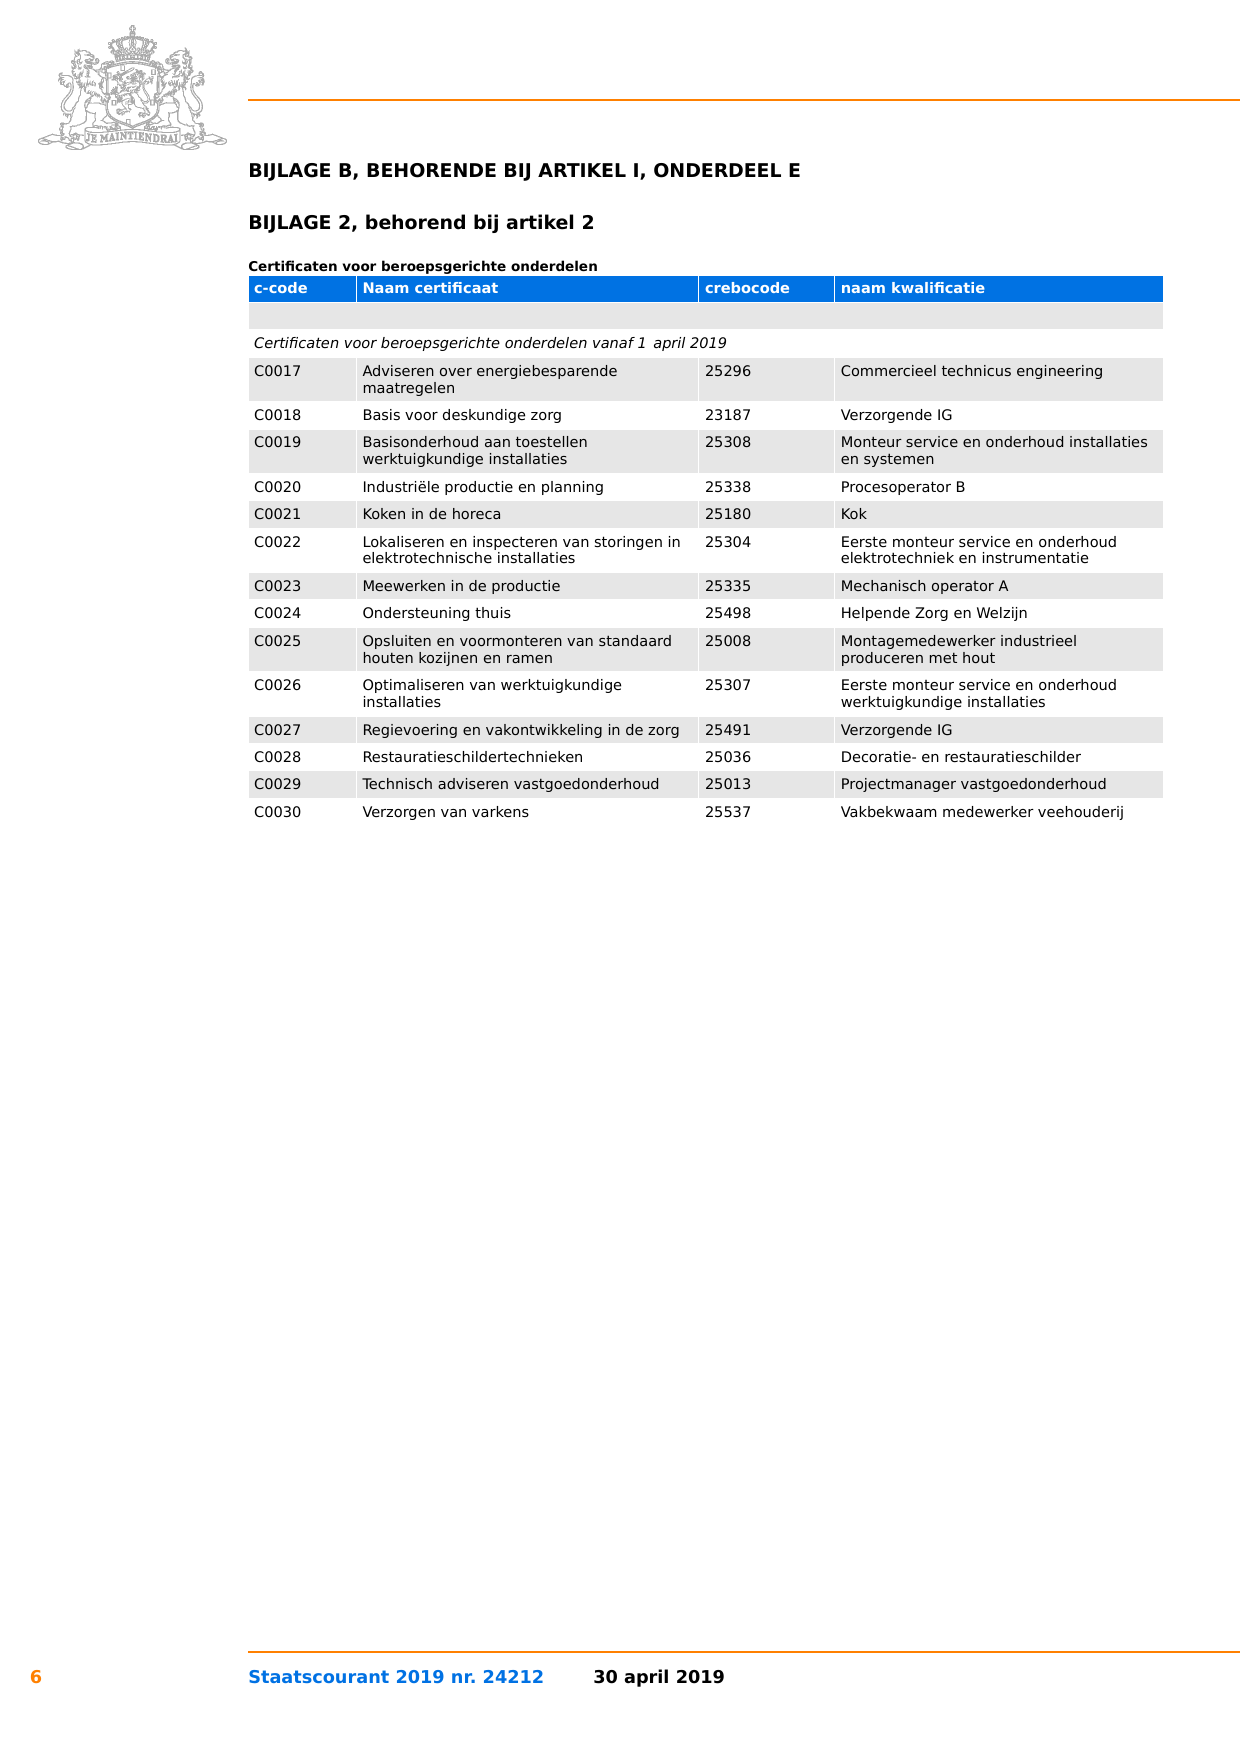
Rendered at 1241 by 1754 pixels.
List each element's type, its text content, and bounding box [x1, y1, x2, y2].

table_cell Kok [835, 501, 1163, 528]
table_cell Lokaliseren en inspecteren van storingen in elektrotechnische installaties [357, 529, 698, 572]
table_cell Verzorgende IG [835, 402, 1163, 428]
table_cell 25036 [699, 744, 834, 770]
table_header Certificaten voor beroepsgerichte onderdelen [248, 259, 1163, 274]
table_cell Verzorgen van varkens [357, 799, 698, 825]
table_cell Industriële productie en planning [357, 474, 698, 500]
table_cell 25307 [699, 672, 834, 716]
table_cell Koken in de horeca [357, 501, 698, 528]
table_cell c-code [249, 276, 356, 302]
table_cell Vakbekwaam medewerker veehouderij [835, 799, 1163, 825]
table_cell 25180 [699, 501, 834, 528]
table_cell Commercieel technicus engineering [835, 358, 1163, 401]
table_cell C0024 [249, 601, 356, 627]
subtitle BIJLAGE B, BEHORENDE BIJ ARTIKEL I, ONDERDEEL E [248, 160, 1163, 182]
table_cell C0030 [249, 799, 356, 825]
table_cell Eerste monteur service en onderhoud werktuigkundige installaties [835, 672, 1163, 716]
table_cell crebocode [699, 276, 834, 302]
table_cell Technisch adviseren vastgoedonderhoud [357, 771, 698, 798]
table_cell 25008 [699, 628, 834, 671]
table_cell Adviseren over energiebesparende maatregelen [357, 358, 698, 401]
table_cell 25335 [699, 573, 834, 599]
table_cell Monteur service en onderhoud installaties en systemen [835, 430, 1163, 473]
table_cell C0028 [249, 744, 356, 770]
table_cell 25491 [699, 717, 834, 743]
table_cell 25013 [699, 771, 834, 798]
table_cell Montagemedewerker industrieel produceren met hout [835, 628, 1163, 671]
table_cell C0025 [249, 628, 356, 671]
table_cell 25498 [699, 601, 834, 627]
table_cell Helpende Zorg en Welzijn [835, 601, 1163, 627]
table_cell Decoratie- en restauratieschilder [835, 744, 1163, 770]
table_cell 25537 [699, 799, 834, 825]
table_cell C0027 [249, 717, 356, 743]
table_cell 25304 [699, 529, 834, 572]
table_cell Basisonderhoud aan toestellen werktuigkundige installaties [357, 430, 698, 473]
table_cell Eerste monteur service en onderhoud elektrotechniek en instrumentatie [835, 529, 1163, 572]
table_cell Procesoperator B [835, 474, 1163, 500]
picture [38, 25, 227, 150]
table_cell Regievoering en vakontwikkeling in de zorg [357, 717, 698, 743]
table_cell Certificaten voor beroepsgerichte onderdelen vanaf 1 april 2019 [249, 330, 1163, 357]
table_cell Restauratieschildertechnieken [357, 744, 698, 770]
table_cell naam kwalificatie [835, 276, 1163, 302]
table_cell 25308 [699, 430, 834, 473]
table_cell Meewerken in de productie [357, 573, 698, 599]
table_cell 25296 [699, 358, 834, 401]
table_cell Optimaliseren van werktuigkundige installaties [357, 672, 698, 716]
table_cell Naam certificaat [357, 276, 698, 302]
table_cell C0018 [249, 402, 356, 428]
table_cell C0029 [249, 771, 356, 798]
table_cell 25338 [699, 474, 834, 500]
table_cell Basis voor deskundige zorg [357, 402, 698, 428]
table_cell [249, 303, 1163, 329]
table_cell C0020 [249, 474, 356, 500]
table_cell C0021 [249, 501, 356, 528]
table_cell C0026 [249, 672, 356, 716]
table_cell Mechanisch operator A [835, 573, 1163, 599]
table_cell C0019 [249, 430, 356, 473]
table_cell C0023 [249, 573, 356, 599]
table_cell Ondersteuning thuis [357, 601, 698, 627]
table_cell C0017 [249, 358, 356, 401]
table_cell 23187 [699, 402, 834, 428]
table_cell C0022 [249, 529, 356, 572]
table_cell Opsluiten en voormonteren van standaard houten kozijnen en ramen [357, 628, 698, 671]
subtitle BIJLAGE 2, behorend bij artikel 2 [248, 212, 1163, 234]
table_cell Projectmanager vastgoedonderhoud [835, 771, 1163, 798]
table_cell Verzorgende IG [835, 717, 1163, 743]
